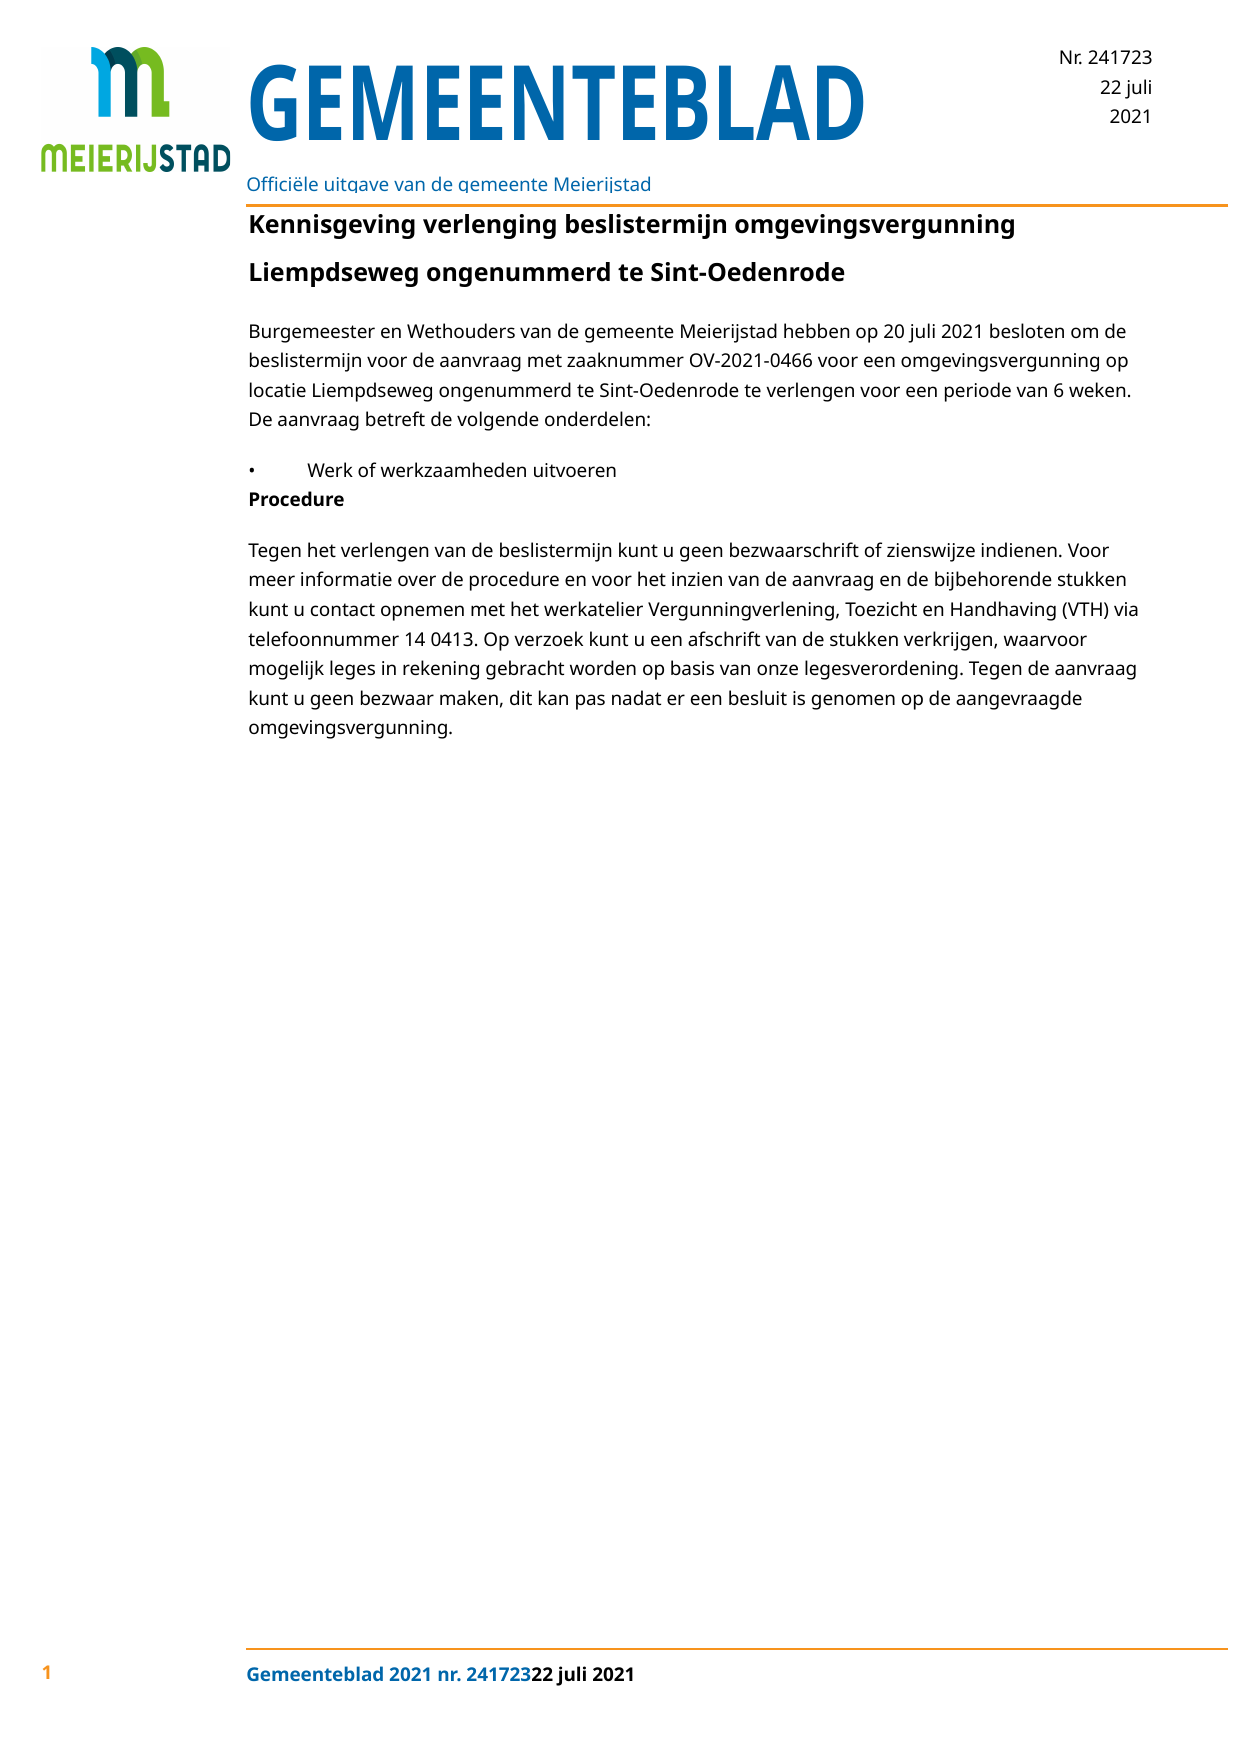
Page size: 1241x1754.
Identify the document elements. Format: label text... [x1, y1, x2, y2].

list Werk of werkzaamheden uitvoeren [248, 457, 1152, 483]
text Burgemeester en Wethouders van de gemeente Meierijstad hebben op 20 juli 2021 besloten om de beslistermijn voor de aanvraag met zaaknummer OV-2021-0466 voor een omgevingsvergunning op locatie Liempdseweg ongenummerd te Sint-Oedenrode te verlengen voor een periode van 6 weken. De aanvraag betreft de volgende onderdelen: [248, 318, 1152, 432]
text Procedure [248, 487, 1152, 512]
picture [41, 47, 231, 172]
text Tegen het verlengen van de beslistermijn kunt u geen bezwaarschrift of zienswijze indienen. Voor meer informatie over de procedure en voor het inzien van de aanvraag en de bijbehorende stukken kunt u contact opnemen met het werkatelier Vergunningverlening, Toezicht en Handhaving (VTH) via telefoonnummer 14 0413. Op verzoek kunt u een afschrift van de stukken verkrijgen, waarvoor mogelijk leges in rekening gebracht worden op basis van onze legesverordening. Tegen de aanvraag kunt u geen bezwaar maken, dit kan pas nadat er een besluit is genomen op de aangevraagde omgevingsvergunning. [248, 537, 1152, 740]
text Kennisgeving verlenging beslistermijn omgevingsvergunning Liempdseweg ongenummerd te Sint-Oedenrode [248, 207, 1152, 288]
